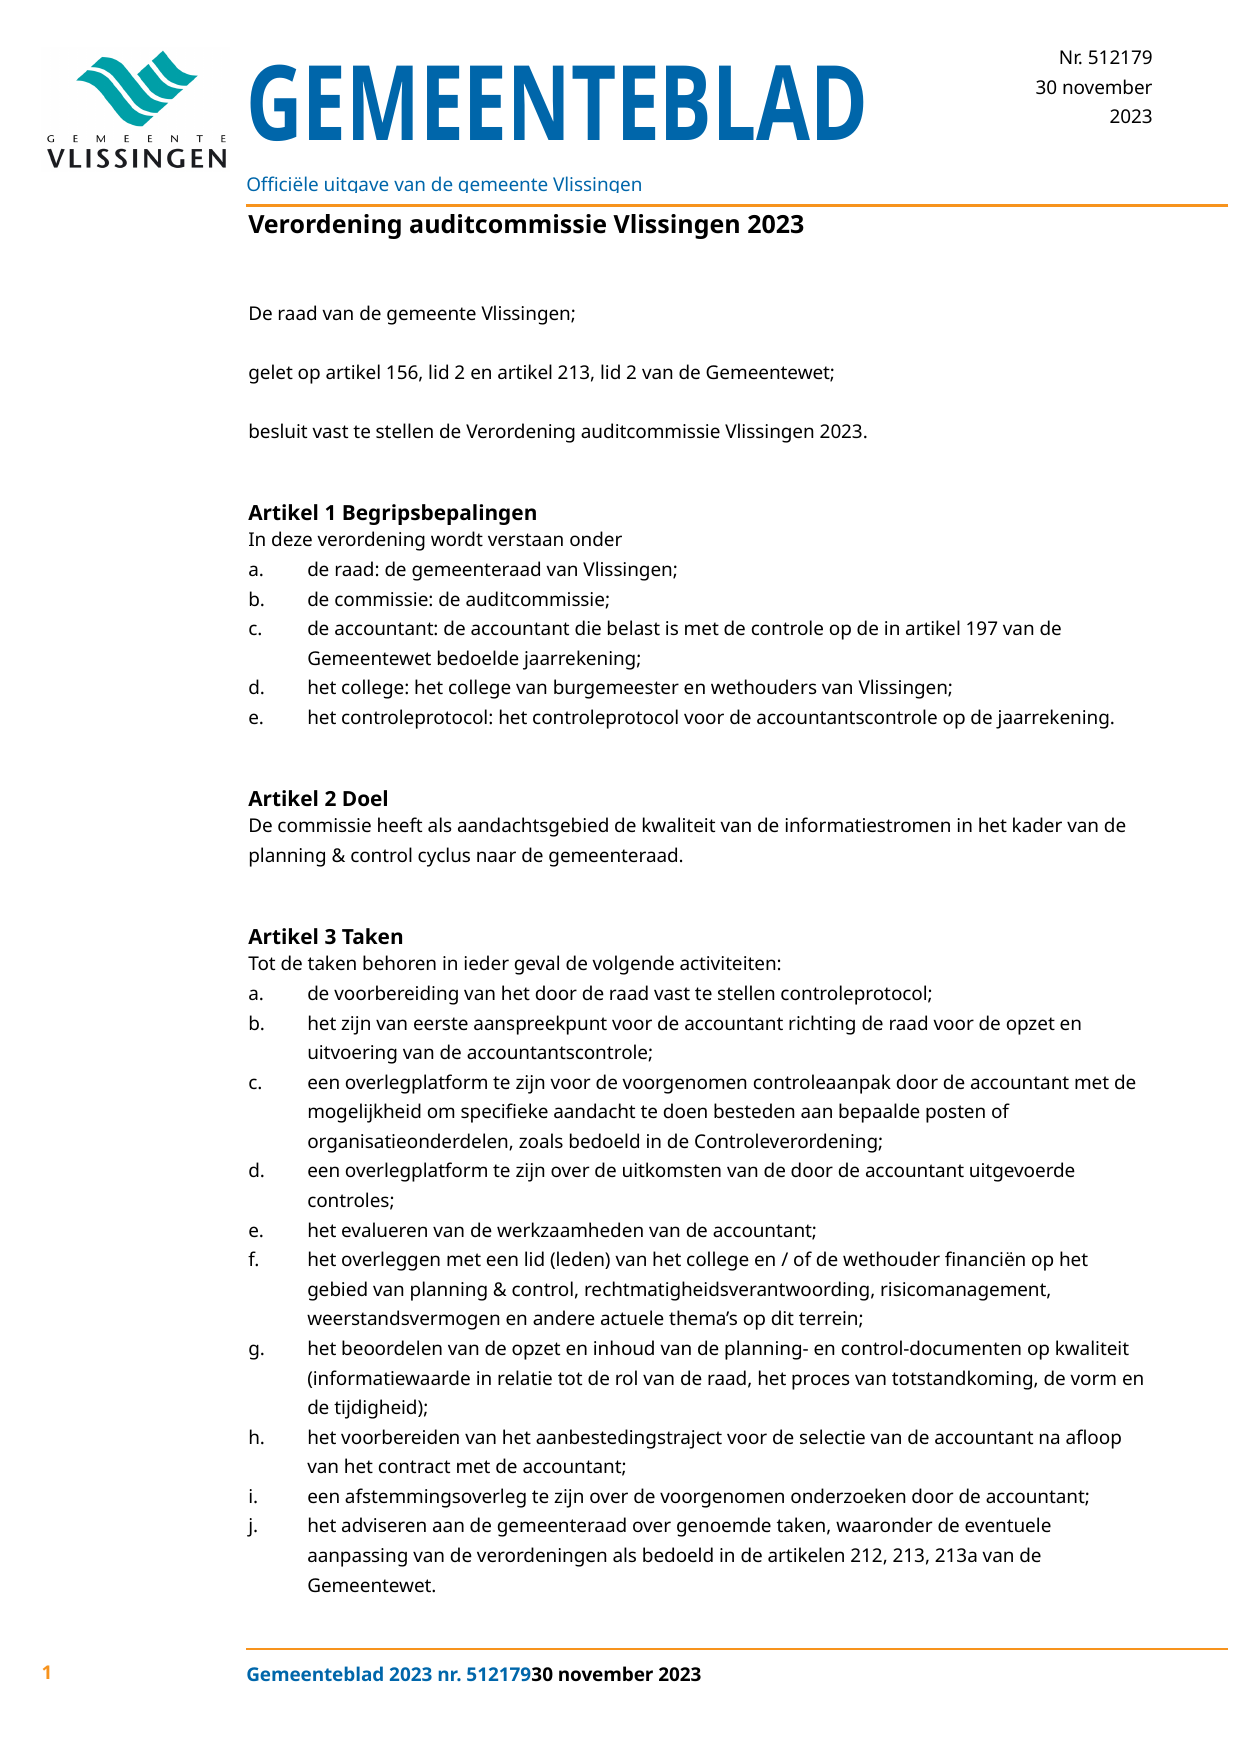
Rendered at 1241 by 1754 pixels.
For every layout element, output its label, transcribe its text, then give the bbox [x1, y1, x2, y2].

list het evalueren van de werkzaamheden van de accountant; [248, 1217, 1152, 1243]
text In deze verordening wordt verstaan onder [248, 527, 1152, 552]
list het adviseren aan de gemeenteraad over genoemde taken, waaronder de eventuele aanpassing van de verordeningen als bedoeld in de artikelen 212, 213, 213a van de Gemeentewet. [248, 1513, 1152, 1598]
text besluit vast te stellen de Verordening auditcommissie Vlissingen 2023. [248, 418, 1152, 444]
text Verordening auditcommissie Vlissingen 2023 [248, 207, 1152, 241]
list een overlegplatform te zijn over de uitkomsten van de door de accountant uitgevoerde controles; [248, 1158, 1152, 1213]
text De commissie heeft als aandachtsgebied de kwaliteit van de informatiestromen in het kader van de planning & control cyclus naar de gemeenteraad. [248, 813, 1152, 868]
text Artikel 1 Begripsbepalingen [248, 498, 1152, 527]
list een overlegplatform te zijn voor de voorgenomen controleaanpak door de accountant met de mogelijkheid om specifieke aandacht te doen besteden aan bepaalde posten of organisatieonderdelen, zoals bedoeld in de Controleverordening; [248, 1069, 1152, 1154]
list het beoordelen van de opzet en inhoud van de planning- en control-documenten op kwaliteit (informatiewaarde in relatie tot de rol van de raad, het proces van totstandkoming, de vorm en de tijdigheid); [248, 1335, 1152, 1420]
text De raad van de gemeente Vlissingen; [248, 300, 1152, 326]
list het college: het college van burgemeester en wethouders van Vlissingen; [248, 674, 1152, 700]
picture [41, 47, 231, 172]
text Tot de taken behoren in ieder geval de volgende activiteiten: [248, 951, 1152, 976]
list het zijn van eerste aanspreekpunt voor de accountant richting de raad voor de opzet en uitvoering van de accountantscontrole; [248, 1010, 1152, 1065]
text Artikel 3 Taken [248, 922, 1152, 951]
list de raad: de gemeenteraad van Vlissingen; [248, 556, 1152, 582]
list het overleggen met een lid (leden) van het college en / of de wethouder financiën op het gebied van planning & control, rechtmatigheidsverantwoording, risicomanagement, weerstandsvermogen en andere actuele thema’s op dit terrein; [248, 1246, 1152, 1331]
list de commissie: de auditcommissie; [248, 586, 1152, 612]
list een afstemmingsoverleg te zijn over de voorgenomen onderzoeken door de accountant; [248, 1483, 1152, 1509]
list het controleprotocol: het controleprotocol voor de accountantscontrole op de jaarrekening. [248, 704, 1152, 730]
list de voorbereiding van het door de raad vast te stellen controleprotocol; [248, 980, 1152, 1006]
text gelet op artikel 156, lid 2 en artikel 213, lid 2 van de Gemeentewet; [248, 359, 1152, 385]
list het voorbereiden van het aanbestedingstraject voor de selectie van de accountant na afloop van het contract met de accountant; [248, 1424, 1152, 1479]
list de accountant: de accountant die belast is met de controle op de in artikel 197 van de Gemeentewet bedoelde jaarrekening; [248, 615, 1152, 671]
text Artikel 2 Doel [248, 784, 1152, 813]
